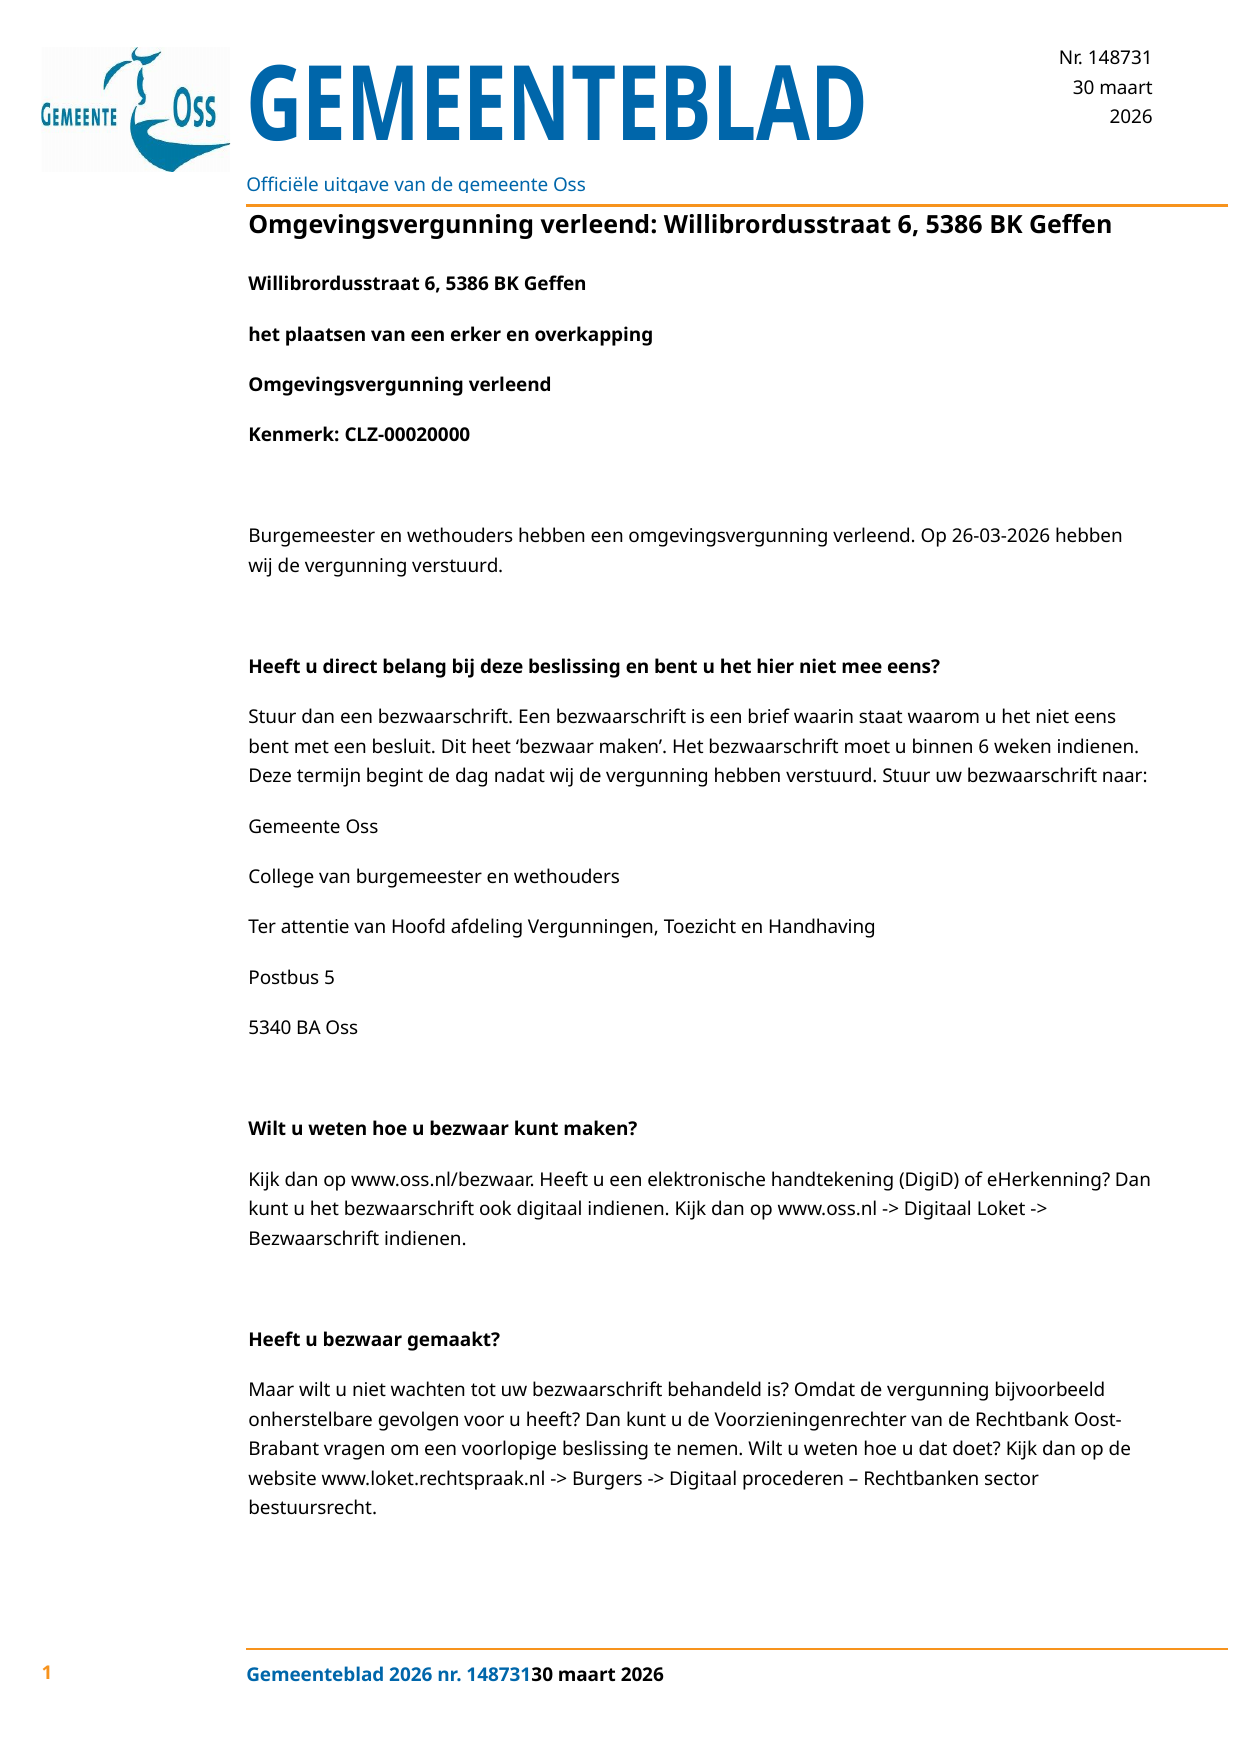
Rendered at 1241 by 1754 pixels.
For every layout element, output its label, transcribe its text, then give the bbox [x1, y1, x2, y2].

text Gemeente Oss [248, 813, 1152, 838]
text College van burgemeester en wethouders [248, 863, 1152, 889]
text Heeft u bezwaar gemaakt? [248, 1326, 1152, 1351]
text Kenmerk: CLZ-00020000 [248, 422, 1152, 447]
text Omgevingsvergunning verleend [248, 371, 1152, 397]
text Wilt u weten hoe u bezwaar kunt maken? [248, 1115, 1152, 1141]
text Ter attentie van Hoofd afdeling Vergunningen, Toezicht en Handhaving [248, 914, 1152, 939]
text het plaatsen van een erker en overkapping [248, 321, 1152, 346]
text Burgemeester en wethouders hebben een omgevingsvergunning verleend. Op 26-03-2026 hebben wij de vergunning verstuurd. [248, 522, 1152, 578]
picture [41, 47, 231, 172]
text Omgevingsvergunning verleend: Willibrordusstraat 6, 5386 BK Geffen [248, 207, 1152, 241]
text Postbus 5 [248, 964, 1152, 990]
text 5340 BA Oss [248, 1014, 1152, 1040]
text Stuur dan een bezwaarschrift. Een bezwaarschrift is een brief waarin staat waarom u het niet eens bent met een besluit. Dit heet ‘bezwaar maken’. Het bezwaarschrift moet u binnen 6 weken indienen. Deze termijn begint de dag nadat wij de vergunning hebben verstuurd. Stuur uw bezwaarschrift naar: [248, 703, 1152, 788]
text Kijk dan op www.oss.nl/bezwaar. Heeft u een elektronische handtekening (DigiD) of eHerkenning? Dan kunt u het bezwaarschrift ook digitaal indienen. Kijk dan op www.oss.nl -> Digitaal Loket -> Bezwaarschrift indienen. [248, 1166, 1152, 1251]
text Willibrordusstraat 6, 5386 BK Geffen [248, 270, 1152, 296]
text Heeft u direct belang bij deze beslissing en bent u het hier niet mee eens? [248, 653, 1152, 678]
text Maar wilt u niet wachten tot uw bezwaarschrift behandeld is? Omdat de vergunning bijvoorbeeld onherstelbare gevolgen voor u heeft? Dan kunt u de Voorzieningenrechter van de Rechtbank Oost-Brabant vragen om een voorlopige beslissing te nemen. Wilt u weten hoe u dat doet? Kijk dan op de website www.loket.rechtspraak.nl -> Burgers -> Digitaal procederen – Rechtbanken sector bestuursrecht. [248, 1376, 1152, 1520]
